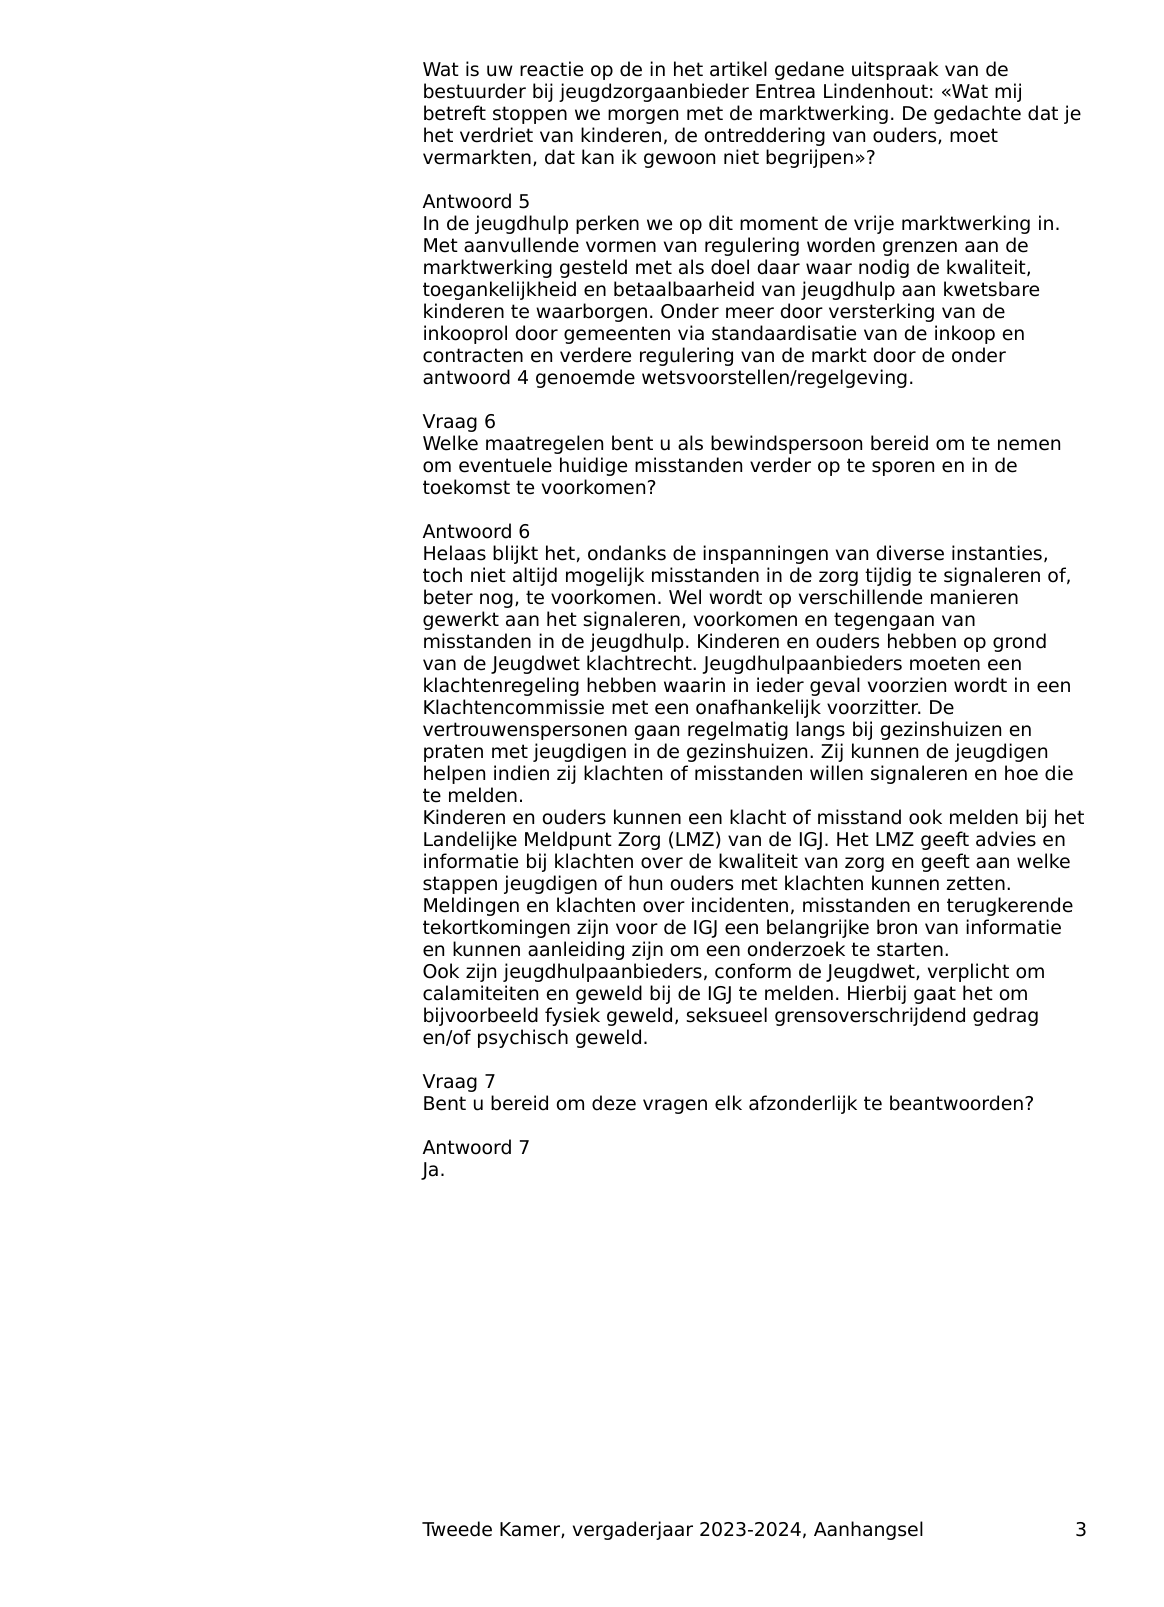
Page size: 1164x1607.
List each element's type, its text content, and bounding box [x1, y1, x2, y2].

text Kinderen en ouders kunnen een klacht of misstand ook melden bij het Landelijke Meldpunt Zorg (LMZ) van de IGJ. Het LMZ geeft advies en informatie bij klachten over de kwaliteit van zorg en geeft aan welke stappen jeugdigen of hun ouders met klachten kunnen zetten. Meldingen en klachten over incidenten, misstanden en terugkerende tekortkomingen zijn voor de IGJ een belangrijke bron van informatie en kunnen aanleiding zijn om een onderzoek te starten. [422, 807, 1087, 961]
text Bent u bereid om deze vragen elk afzonderlijk te beantwoorden? [422, 1093, 1087, 1115]
text Antwoord 5 [422, 191, 1087, 213]
text Antwoord 6 [422, 521, 1087, 543]
text Welke maatregelen bent u als bewindspersoon bereid om te nemen om eventuele huidige misstanden verder op te sporen en in de toekomst te voorkomen? [422, 433, 1087, 499]
text Vraag 6 [422, 411, 1087, 433]
text Vraag 7 [422, 1071, 1087, 1093]
text Wat is uw reactie op de in het artikel gedane uitspraak van de bestuurder bij jeugdzorgaanbieder Entrea Lindenhout: «Wat mij betreft stoppen we morgen met de marktwerking. De gedachte dat je het verdriet van kinderen, de ontreddering van ouders, moet vermarkten, dat kan ik gewoon niet begrijpen»? [422, 59, 1087, 169]
text In de jeugdhulp perken we op dit moment de vrije marktwerking in. Met aanvullende vormen van regulering worden grenzen aan de marktwerking gesteld met als doel daar waar nodig de kwaliteit, toegankelijkheid en betaalbaarheid van jeugdhulp aan kwetsbare kinderen te waarborgen. Onder meer door versterking van de inkooprol door gemeenten via standaardisatie van de inkoop en contracten en verdere regulering van de markt door de onder antwoord 4 genoemde wetsvoorstellen/regelgeving. [422, 213, 1087, 389]
text Ja. [422, 1159, 1087, 1181]
text Helaas blijkt het, ondanks de inspanningen van diverse instanties, toch niet altijd mogelijk misstanden in de zorg tijdig te signaleren of, beter nog, te voorkomen. Wel wordt op verschillende manieren gewerkt aan het signaleren, voorkomen en tegengaan van misstanden in de jeugdhulp. Kinderen en ouders hebben op grond van de Jeugdwet klachtrecht. Jeugdhulpaanbieders moeten een klachtenregeling hebben waarin in ieder geval voorzien wordt in een Klachtencommissie met een onafhankelijk voorzitter. De vertrouwenspersonen gaan regelmatig langs bij gezinshuizen en praten met jeugdigen in de gezinshuizen. Zij kunnen de jeugdigen helpen indien zij klachten of misstanden willen signaleren en hoe die te melden. [422, 543, 1087, 807]
text Antwoord 7 [422, 1137, 1087, 1159]
text Ook zijn jeugdhulpaanbieders, conform de Jeugdwet, verplicht om calamiteiten en geweld bij de IGJ te melden. Hierbij gaat het om bijvoorbeeld fysiek geweld, seksueel grensoverschrijdend gedrag en/of psychisch geweld. [422, 961, 1087, 1049]
